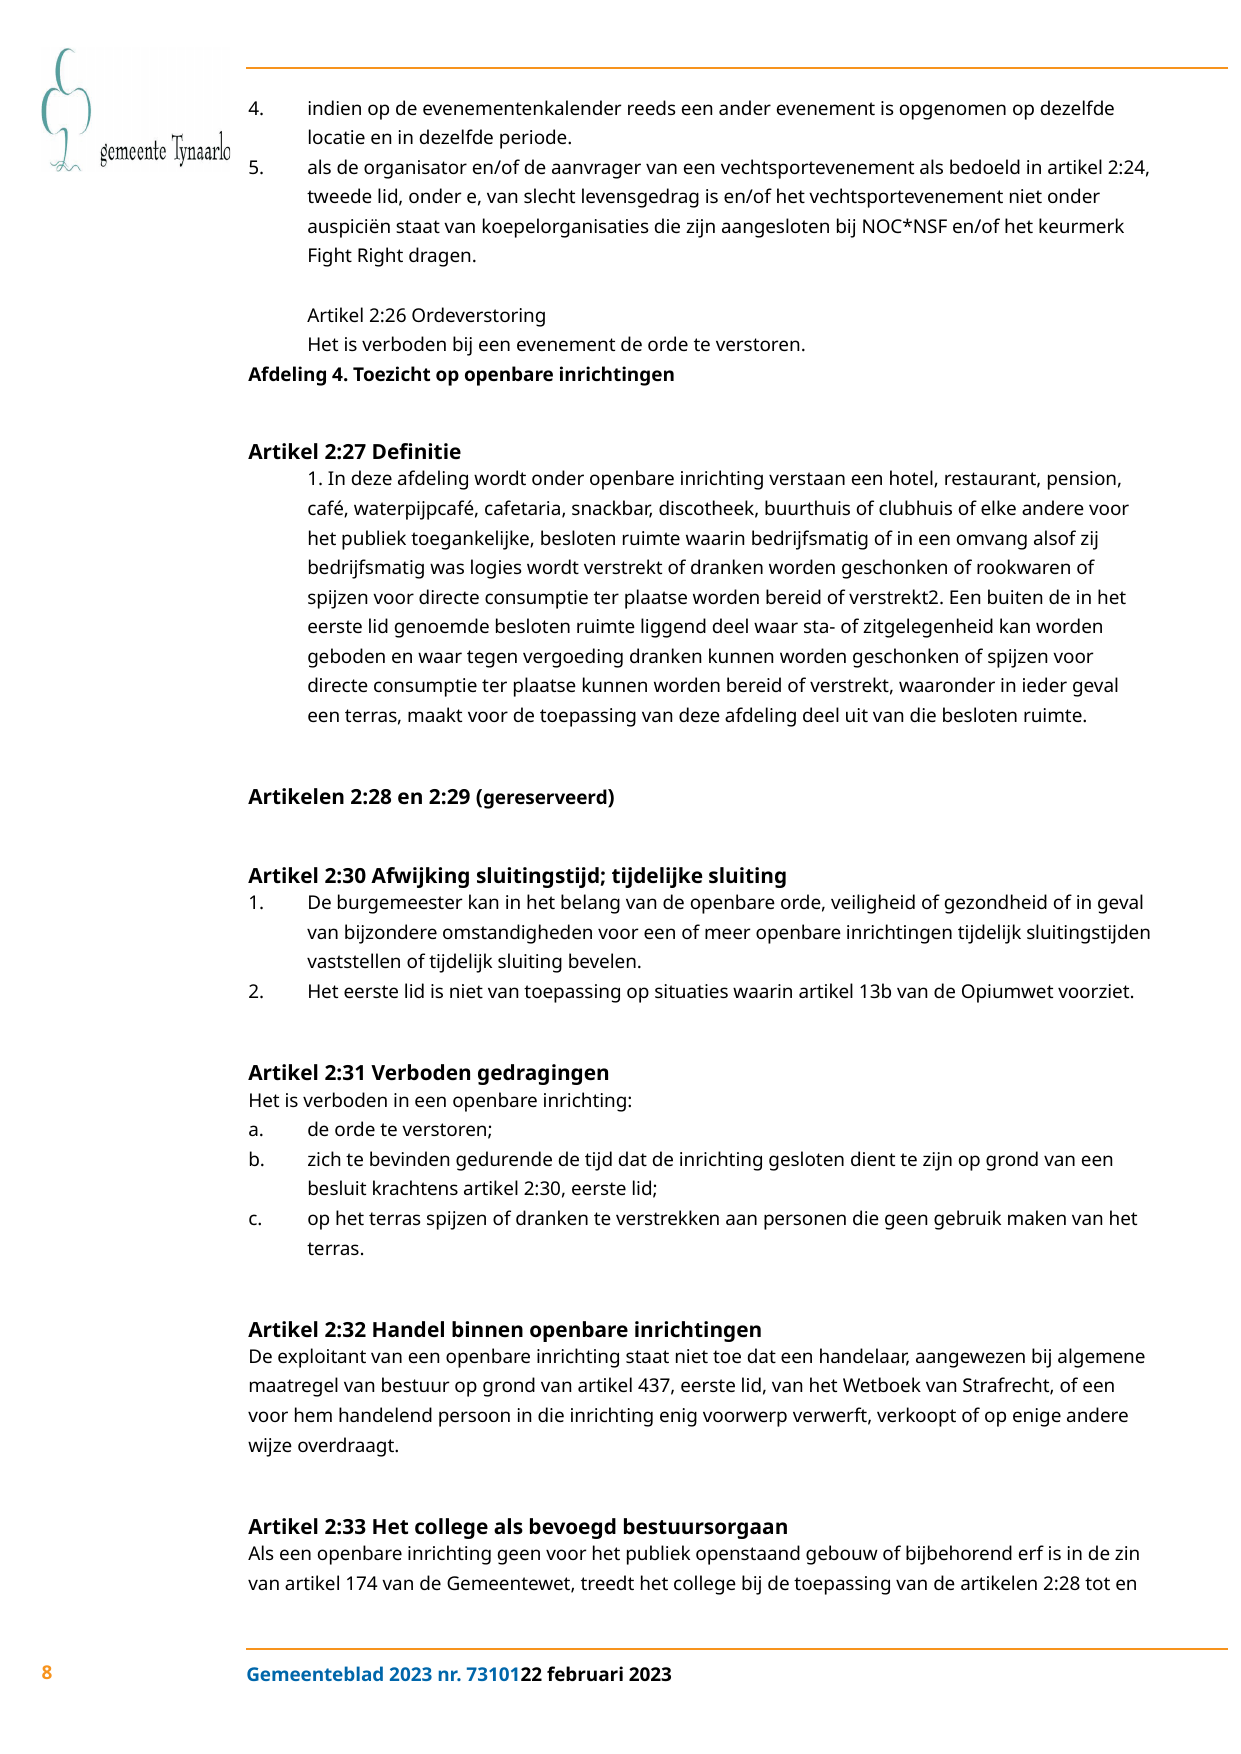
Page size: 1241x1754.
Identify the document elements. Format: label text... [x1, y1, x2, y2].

list zich te bevinden gedurende de tijd dat de inrichting gesloten dient te zijn op grond van een besluit krachtens artikel 2:30, eerste lid; [248, 1146, 1152, 1201]
list 1. In deze afdeling wordt onder openbare inrichting verstaan een hotel, restaurant, pension, café, waterpijpcafé, cafetaria, snackbar, discotheek, buurthuis of clubhuis of elke andere voor het publiek toegankelijke, besloten ruimte waarin bedrijfsmatig of in een omvang alsof zij bedrijfsmatig was logies wordt verstrekt of dranken worden geschonken of rookwaren of spijzen voor directe consumptie ter plaatse worden bereid of verstrekt2. Een buiten de in het eerste lid genoemde besloten ruimte liggend deel waar sta- of zitgelegenheid kan worden geboden en waar tegen vergoeding dranken kunnen worden geschonken of spijzen voor directe consumptie ter plaatse kunnen worden bereid of verstrekt, waaronder in ieder geval een terras, maakt voor de toepassing van deze afdeling deel uit van die besloten ruimte. [248, 466, 1152, 728]
text Artikel 2:27 Definitie [248, 437, 1152, 466]
text Artikel 2:32 Handel binnen openbare inrichtingen [248, 1315, 1152, 1343]
list Het eerste lid is niet van toepassing op situaties waarin artikel 13b van de Opiumwet voorziet. [248, 978, 1152, 1004]
text De exploitant van een openbare inrichting staat niet toe dat een handelaar, aangewezen bij algemene maatregel van bestuur op grond van artikel 437, eerste lid, van het Wetboek van Strafrecht, of een voor hem handelend persoon in die inrichting enig voorwerp verwerft, verkoopt of op enige andere wijze overdraagt. [248, 1343, 1152, 1458]
text Artikel 2:30 Afwijking sluitingstijd; tijdelijke sluiting [248, 861, 1152, 889]
text Het is verboden in een openbare inrichting: [248, 1087, 1152, 1112]
list op het terras spijzen of dranken te verstrekken aan personen die geen gebruik maken van het terras. [248, 1205, 1152, 1260]
text Artikel 2:31 Verboden gedragingen [248, 1058, 1152, 1087]
list Artikel 2:26 Ordeverstoring [248, 302, 1152, 328]
text Als een openbare inrichting geen voor het publiek openstaand gebouw of bijbehorend erf is in de zin van artikel 174 van de Gemeentewet, treedt het college bij de toepassing van de artikelen 2:28 tot en [248, 1540, 1152, 1596]
list Het is verboden bij een evenement de orde te verstoren. [248, 331, 1152, 357]
list indien op de evenementenkalender reeds een ander evenement is opgenomen op dezelfde locatie en in dezelfde periode. [248, 95, 1152, 150]
text Afdeling 4. Toezicht op openbare inrichtingen [248, 361, 1152, 387]
picture [41, 47, 231, 172]
list De burgemeester kan in het belang van de openbare orde, veiligheid of gezondheid of in geval van bijzondere omstandigheden voor een of meer openbare inrichtingen tijdelijk sluitingstijden vaststellen of tijdelijk sluiting bevelen. [248, 889, 1152, 974]
text Artikel 2:33 Het college als bevoegd bestuursorgaan [248, 1512, 1152, 1540]
text Artikelen 2:28 en 2:29 (gereserveerd) [248, 782, 1152, 811]
list als de organisator en/of de aanvrager van een vechtsportevenement als bedoeld in artikel 2:24, tweede lid, onder e, van slecht levensgedrag is en/of het vechtsportevenement niet onder auspiciën staat van koepelorganisaties die zijn aangesloten bij NOC*NSF en/of het keurmerk Fight Right dragen. [248, 154, 1152, 268]
list de orde te verstoren; [248, 1116, 1152, 1142]
